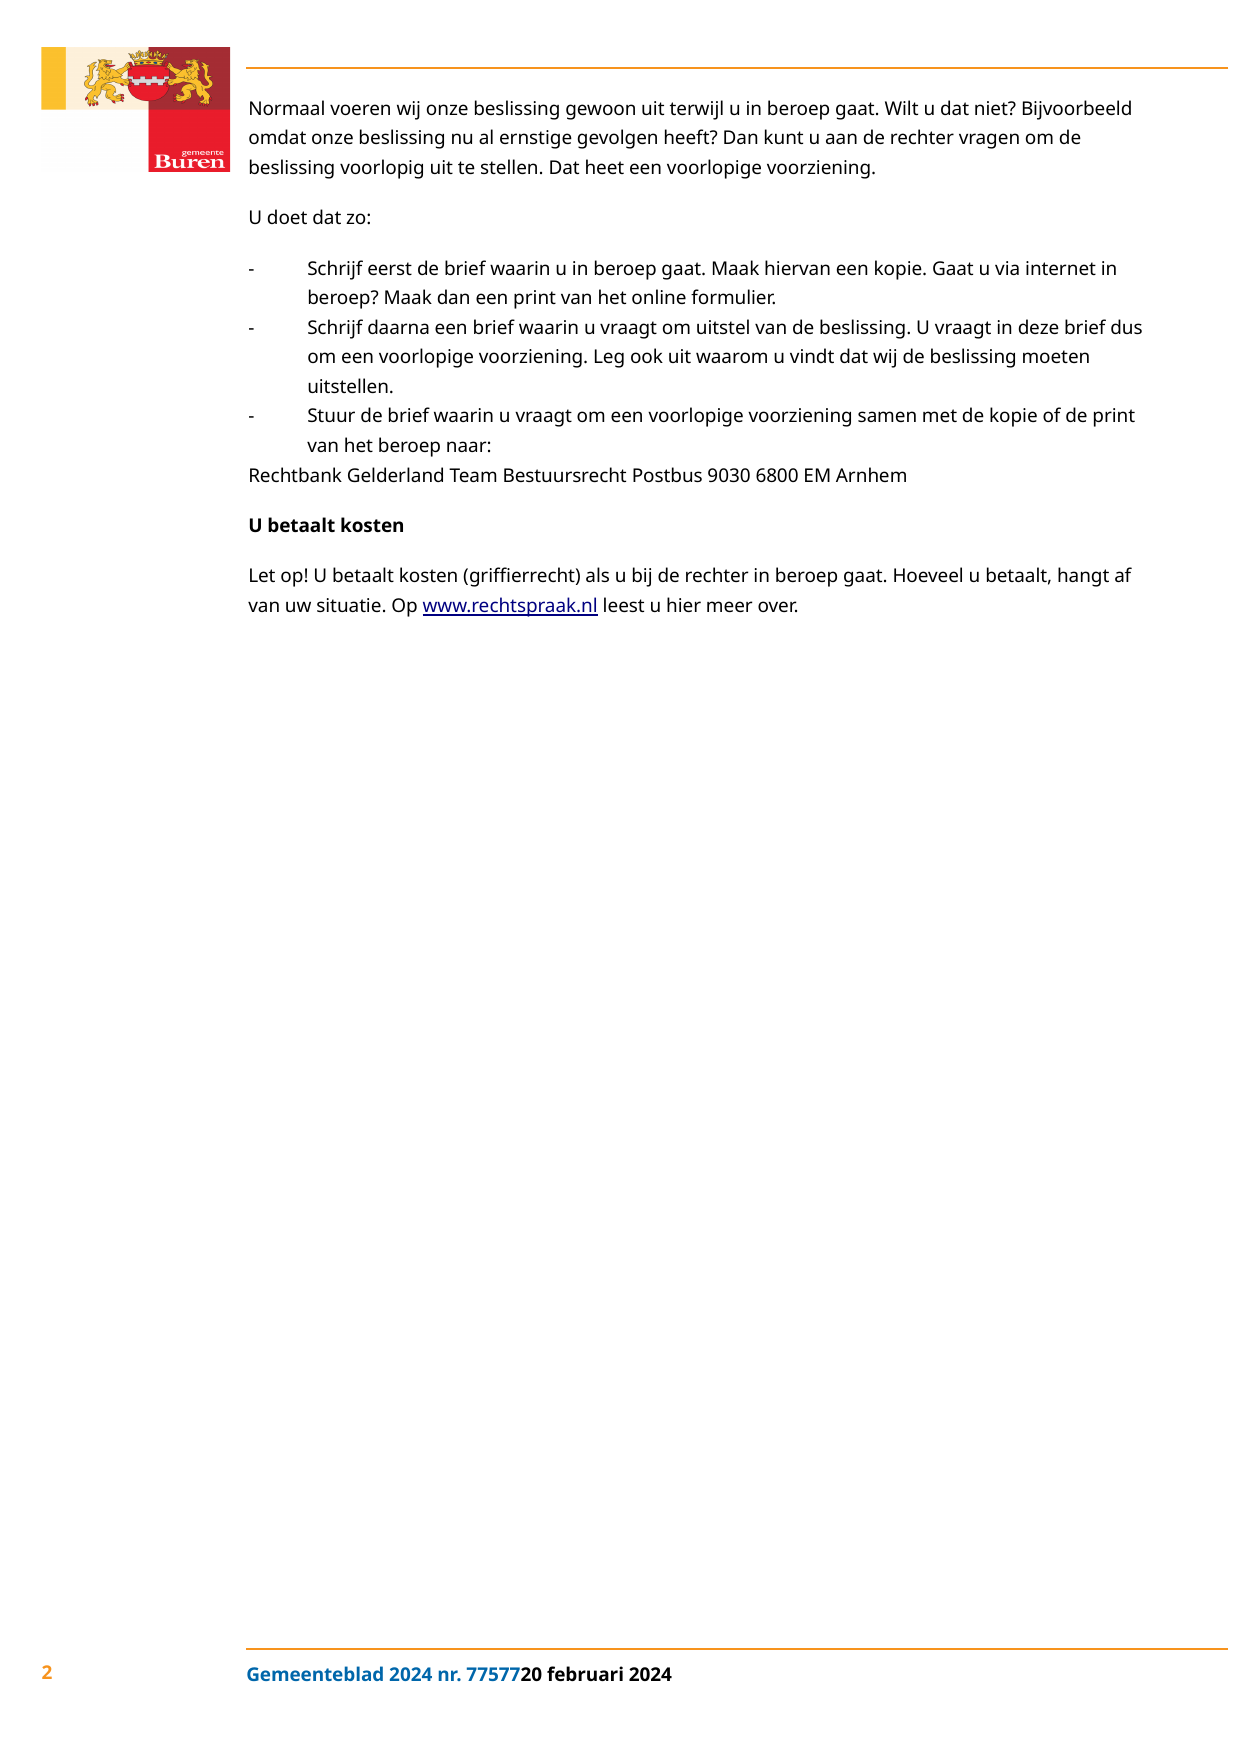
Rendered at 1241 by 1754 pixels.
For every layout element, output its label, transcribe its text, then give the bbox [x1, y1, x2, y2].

list Schrijf daarna een brief waarin u vraagt om uitstel van de beslissing. U vraagt in deze brief dus om een voorlopige voorziening. Leg ook uit waarom u vindt dat wij de beslissing moeten uitstellen. [248, 314, 1152, 399]
text Let op! U betaalt kosten (griffierrecht) als u bij de rechter in beroep gaat. Hoeveel u betaalt, hangt af van uw situatie. Op www.rechtspraak.nl leest u hier meer over. [248, 563, 1152, 618]
text U doet dat zo: [248, 204, 1152, 230]
list Schrijf eerst de brief waarin u in beroep gaat. Maak hiervan een kopie. Gaat u via internet in beroep? Maak dan een print van het online formulier. [248, 255, 1152, 310]
text Rechtbank Gelderland Team Bestuursrecht Postbus 9030 6800 EM Arnhem [248, 462, 1152, 488]
list Stuur de brief waarin u vraagt om een voorlopige voorziening samen met de kopie of de print van het beroep naar: [248, 403, 1152, 458]
text Normaal voeren wij onze beslissing gewoon uit terwijl u in beroep gaat. Wilt u dat niet? Bijvoorbeeld omdat onze beslissing nu al ernstige gevolgen heeft? Dan kunt u aan de rechter vragen om de beslissing voorlopig uit te stellen. Dat heet een voorlopige voorziening. [248, 95, 1152, 180]
text U betaalt kosten [248, 512, 1152, 538]
picture [41, 47, 231, 172]
